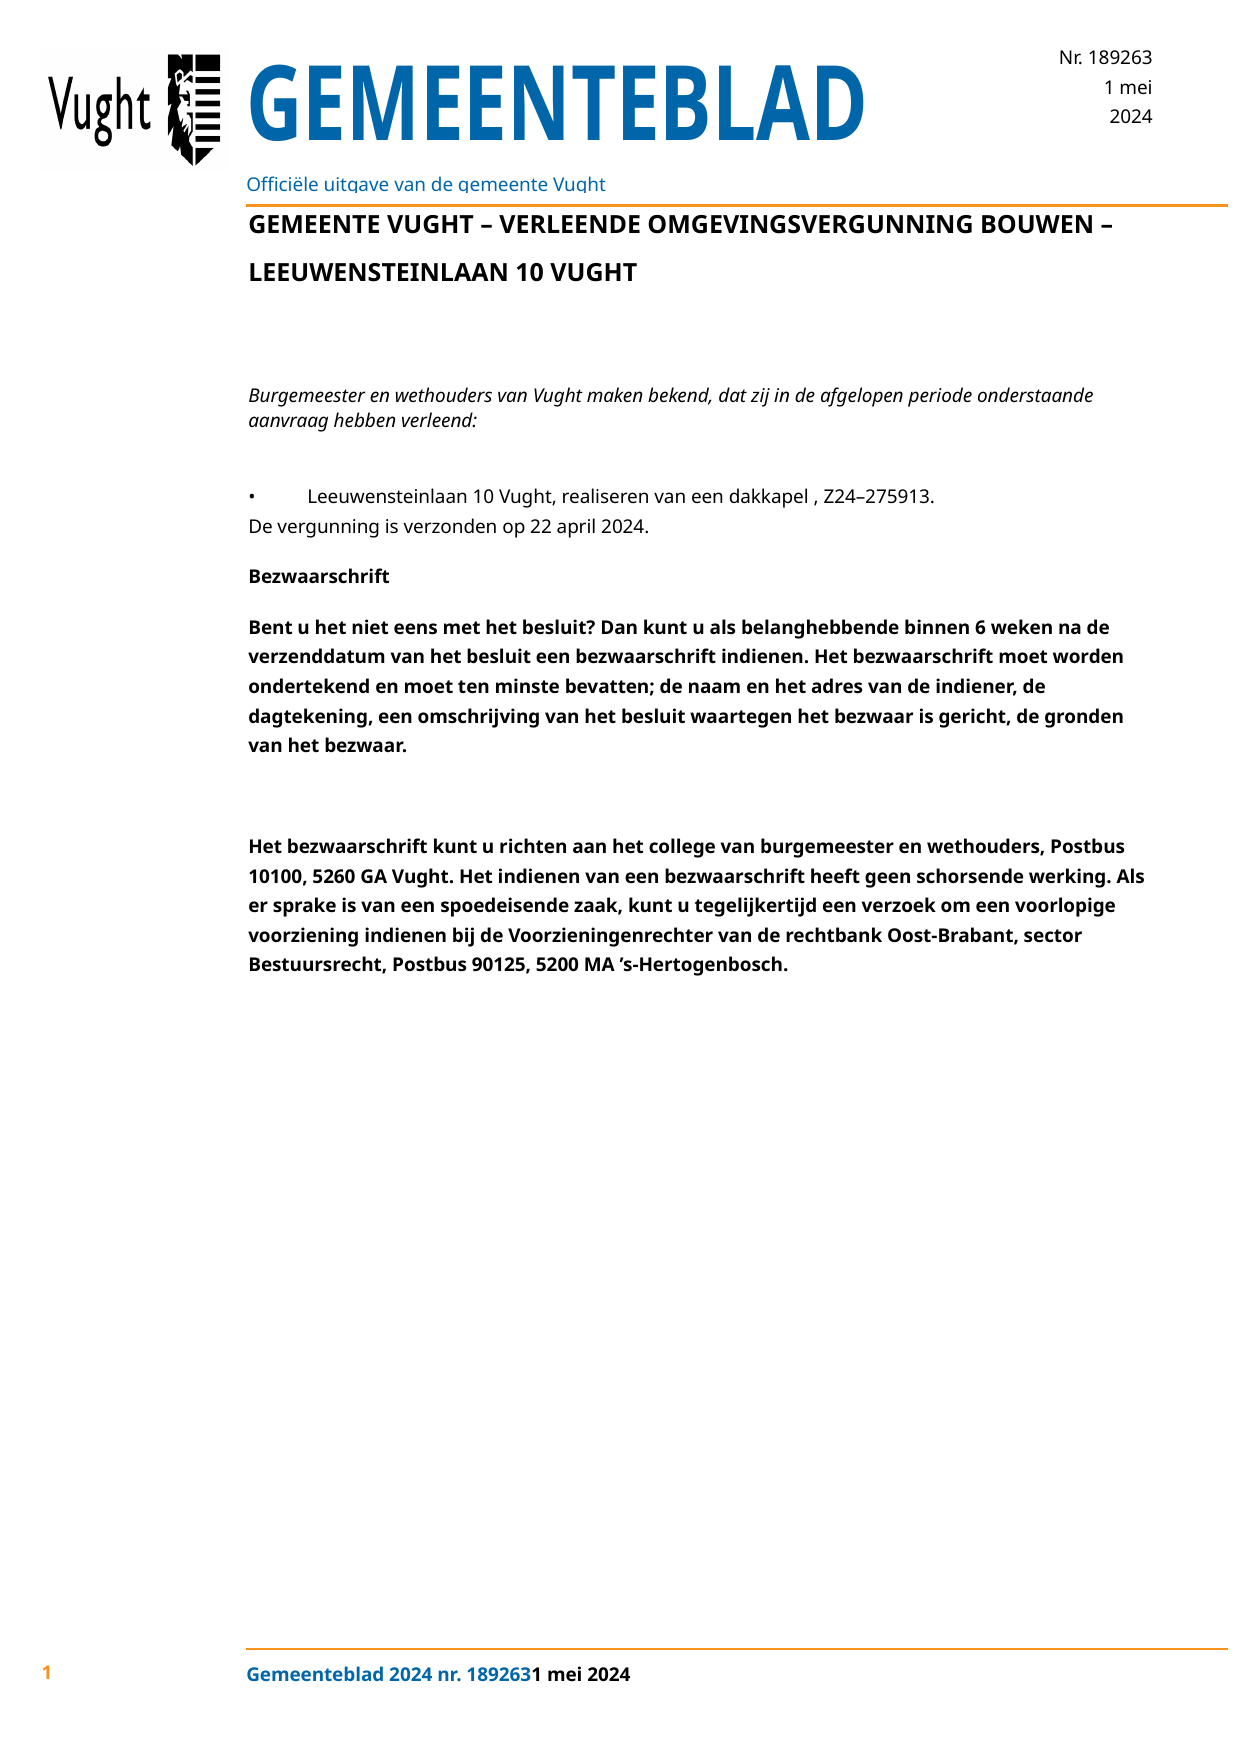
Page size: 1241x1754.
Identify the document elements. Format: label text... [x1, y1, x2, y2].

text Bent u het niet eens met het besluit? Dan kunt u als belanghebbende binnen 6 weken na de verzenddatum van het besluit een bezwaarschrift indienen. Het bezwaarschrift moet worden ondertekend en moet ten minste bevatten; de naam en het adres van de indiener, de dagtekening, een omschrijving van het besluit waartegen het bezwaar is gericht, de gronden van het bezwaar. [248, 614, 1152, 758]
text GEMEENTE VUGHT – VERLEENDE OMGEVINGSVERGUNNING BOUWEN – LEEUWENSTEINLAAN 10 VUGHT [248, 207, 1152, 288]
text Het bezwaarschrift kunt u richten aan het college van burgemeester en wethouders, Postbus 10100, 5260 GA Vught. Het indienen van een bezwaarschrift heeft geen schorsende werking. Als er sprake is van een spoedeisende zaak, kunt u tegelijkertijd een verzoek om een voorlopige voorziening indienen bij de Voorzieningenrechter van de rechtbank Oost-Brabant, sector Bestuursrecht, Postbus 90125, 5200 MA ’s-Hertogenbosch. [248, 833, 1152, 977]
text De vergunning is verzonden op 22 april 2024. [248, 513, 1152, 539]
list Leeuwensteinlaan 10 Vught, realiseren van een dakkapel , Z24–275913. [248, 484, 1152, 509]
text Bezwaarschrift [248, 564, 1152, 589]
text Burgemeester en wethouders van Vught maken bekend, dat zij in de afgelopen periode onderstaande aanvraag hebben verleend: [248, 382, 1152, 433]
picture [41, 47, 231, 172]
